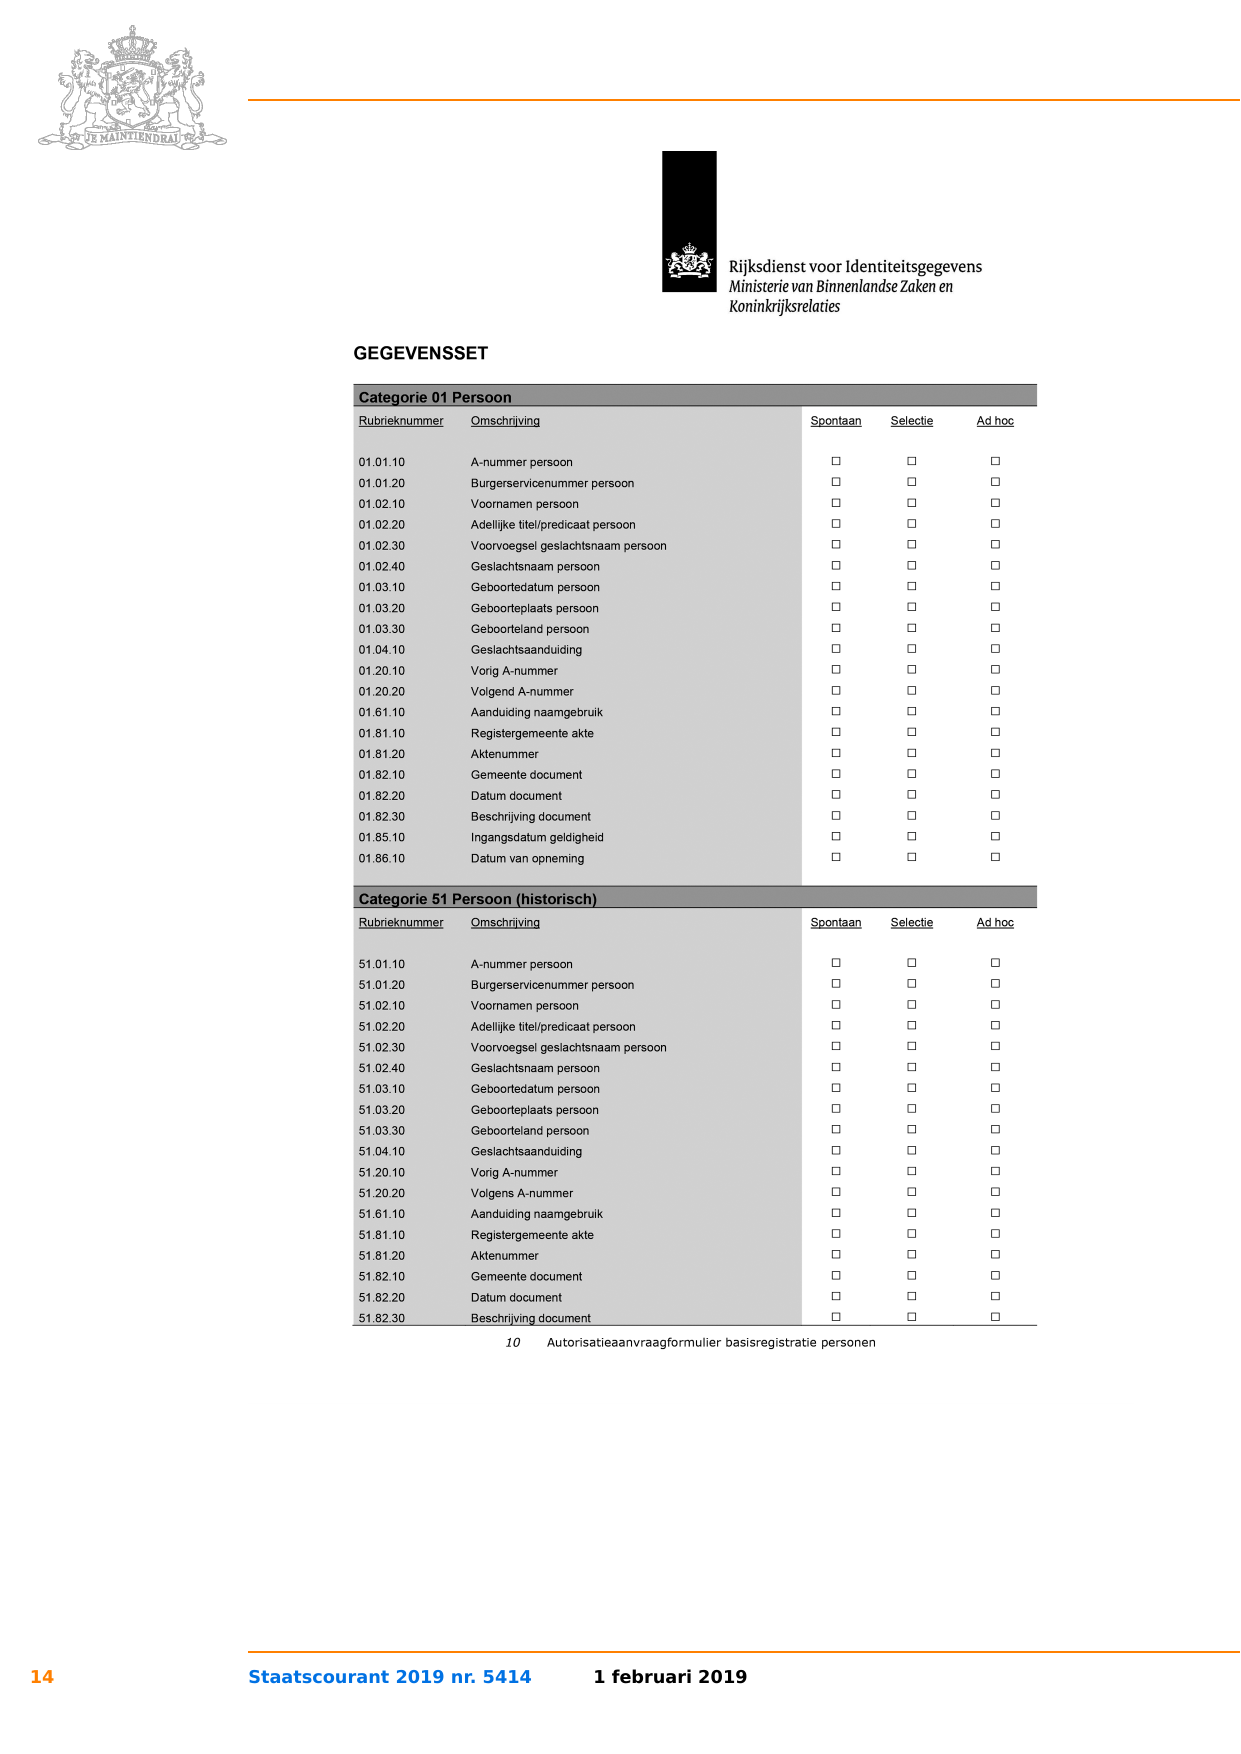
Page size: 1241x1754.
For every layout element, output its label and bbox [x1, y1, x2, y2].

picture [38, 25, 227, 150]
picture [248, 151, 1134, 1404]
